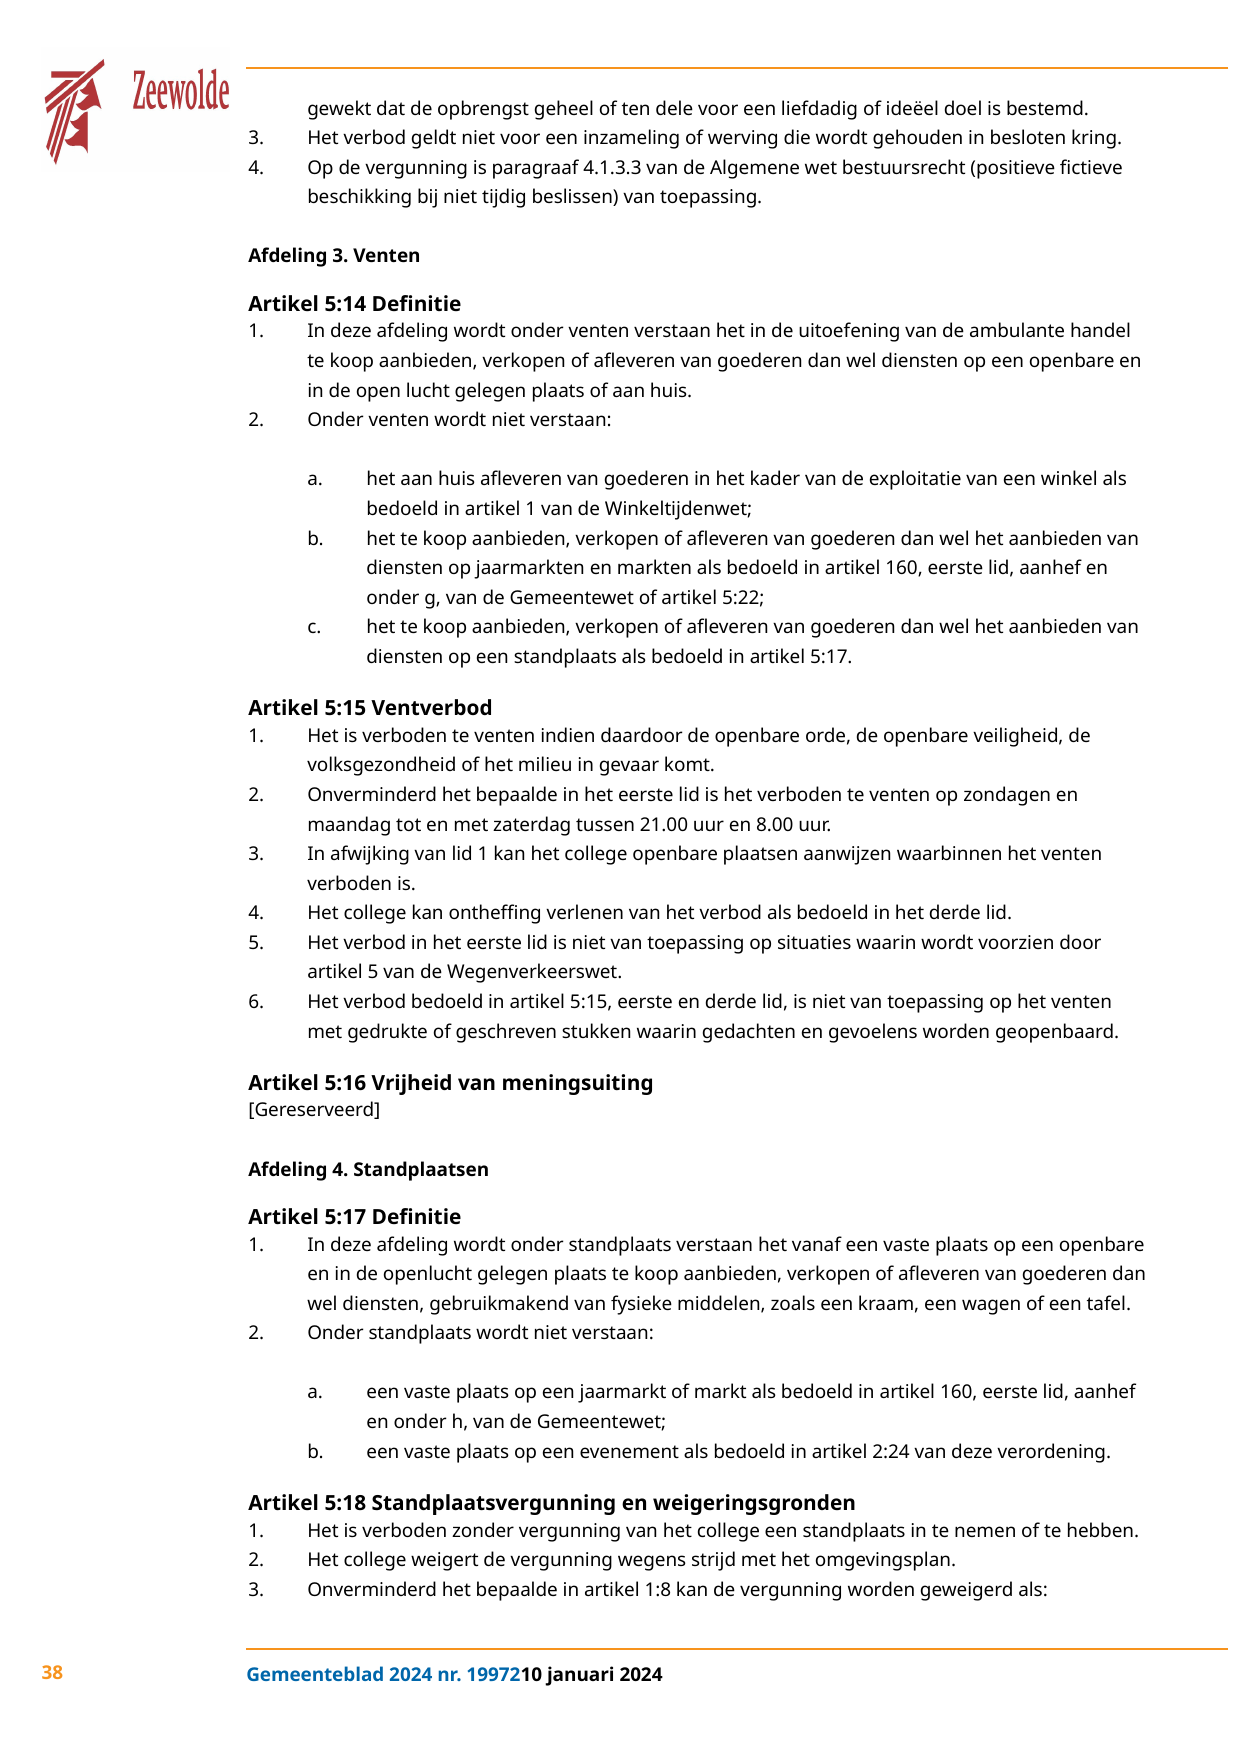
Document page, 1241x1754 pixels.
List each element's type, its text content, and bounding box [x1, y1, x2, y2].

text Artikel 5:18 Standplaatsvergunning en weigeringsgronden [248, 1488, 1152, 1517]
list In deze afdeling wordt onder standplaats verstaan het vanaf een vaste plaats op een openbare en in de openlucht gelegen plaats te koop aanbieden, verkopen of afleveren van goederen dan wel diensten, gebruikmakend van fysieke middelen, zoals een kraam, een wagen of een tafel. [248, 1231, 1152, 1316]
list In deze afdeling wordt onder venten verstaan het in de uitoefening van de ambulante handel te koop aanbieden, verkopen of afleveren van goederen dan wel diensten op een openbare en in de open lucht gelegen plaats of aan huis. [248, 318, 1152, 403]
list een vaste plaats op een evenement als bedoeld in artikel 2:24 van deze verordening. [307, 1438, 1152, 1464]
list Het college kan ontheffing verlenen van het verbod als bedoeld in het derde lid. [248, 899, 1152, 925]
list Onder standplaats wordt niet verstaan: [248, 1319, 1152, 1345]
list het te koop aanbieden, verkopen of afleveren van goederen dan wel het aanbieden van diensten op jaarmarkten en markten als bedoeld in artikel 160, eerste lid, aanhef en onder g, van de Gemeentewet of artikel 5:22; [307, 525, 1152, 610]
text Artikel 5:14 Definitie [248, 289, 1152, 318]
text Artikel 5:16 Vrijheid van meningsuiting [248, 1068, 1152, 1097]
list Het verbod geldt niet voor een inzameling of werving die wordt gehouden in besloten kring. [248, 124, 1152, 150]
list Onder venten wordt niet verstaan: [248, 406, 1152, 432]
list Het verbod bedoeld in artikel 5:15, eerste en derde lid, is niet van toepassing op het venten met gedrukte of geschreven stukken waarin gedachten en gevoelens worden geopenbaard. [248, 988, 1152, 1043]
text Afdeling 3. Venten [248, 243, 1152, 268]
picture [41, 47, 231, 172]
list Het college weigert de vergunning wegens strijd met het omgevingsplan. [248, 1546, 1152, 1572]
list gewekt dat de opbrengst geheel of ten dele voor een liefdadig of ideëel doel is bestemd. [248, 95, 1152, 121]
list het aan huis afleveren van goederen in het kader van de exploitatie van een winkel als bedoeld in artikel 1 van de Winkeltijdenwet; [307, 466, 1152, 521]
list het te koop aanbieden, verkopen of afleveren van goederen dan wel het aanbieden van diensten op een standplaats als bedoeld in artikel 5:17. [307, 613, 1152, 669]
list Het verbod in het eerste lid is niet van toepassing op situaties waarin wordt voorzien door artikel 5 van de Wegenverkeerswet. [248, 929, 1152, 984]
list Op de vergunning is paragraaf 4.1.3.3 van de Algemene wet bestuursrecht (positieve fictieve beschikking bij niet tijdig beslissen) van toepassing. [248, 154, 1152, 209]
list Onverminderd het bepaalde in het eerste lid is het verboden te venten op zondagen en maandag tot en met zaterdag tussen 21.00 uur en 8.00 uur. [248, 781, 1152, 836]
list In afwijking van lid 1 kan het college openbare plaatsen aanwijzen waarbinnen het venten verboden is. [248, 840, 1152, 896]
text Artikel 5:15 Ventverbod [248, 693, 1152, 722]
list een vaste plaats op een jaarmarkt of markt als bedoeld in artikel 160, eerste lid, aanhef en onder h, van de Gemeentewet; [307, 1379, 1152, 1434]
list Het is verboden te venten indien daardoor de openbare orde, de openbare veiligheid, de volksgezondheid of het milieu in gevaar komt. [248, 722, 1152, 777]
text [Gereserveerd] [248, 1097, 1152, 1122]
text Afdeling 4. Standplaatsen [248, 1156, 1152, 1182]
list Het is verboden zonder vergunning van het college een standplaats in te nemen of te hebben. [248, 1517, 1152, 1542]
list Onverminderd het bepaalde in artikel 1:8 kan de vergunning worden geweigerd als: [248, 1576, 1152, 1602]
text Artikel 5:17 Definitie [248, 1202, 1152, 1231]
